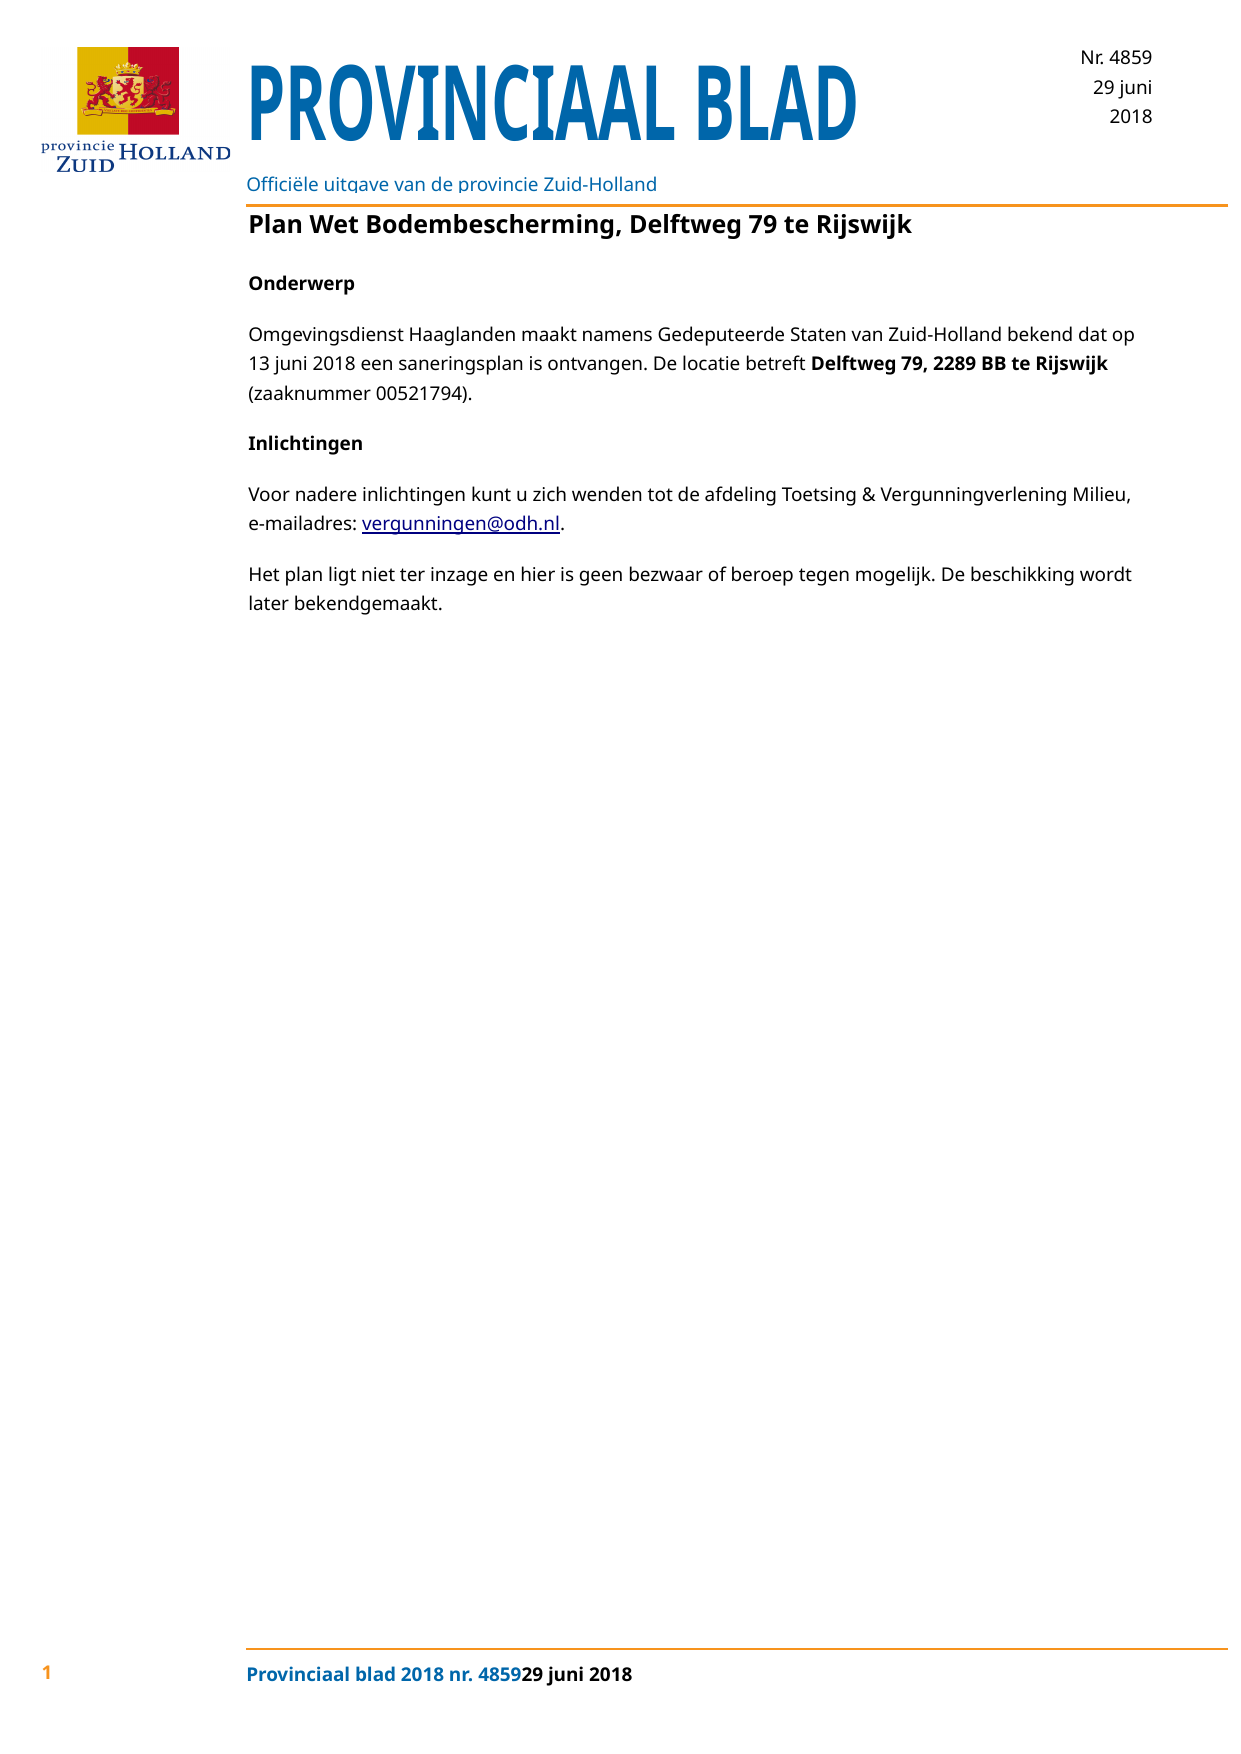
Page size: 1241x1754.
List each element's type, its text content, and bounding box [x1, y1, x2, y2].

text Voor nadere inlichtingen kunt u zich wenden tot de afdeling Toetsing & Vergunningverlening Milieu, e-mailadres: vergunningen@odh.nl. [248, 481, 1152, 536]
picture [41, 47, 231, 172]
text Onderwerp [248, 270, 1152, 296]
text Het plan ligt niet ter inzage en hier is geen bezwaar of beroep tegen mogelijk. De beschikking wordt later bekendgemaakt. [248, 561, 1152, 616]
text Omgevingsdienst Haaglanden maakt namens Gedeputeerde Staten van Zuid-Holland bekend dat op 13 juni 2018 een saneringsplan is ontvangen. De locatie betreft Delftweg 79, 2289 BB te Rijswijk (zaaknummer 00521794). [248, 321, 1152, 406]
text Plan Wet Bodembescherming, Delftweg 79 te Rijswijk [248, 207, 1152, 241]
text Inlichtingen [248, 430, 1152, 456]
